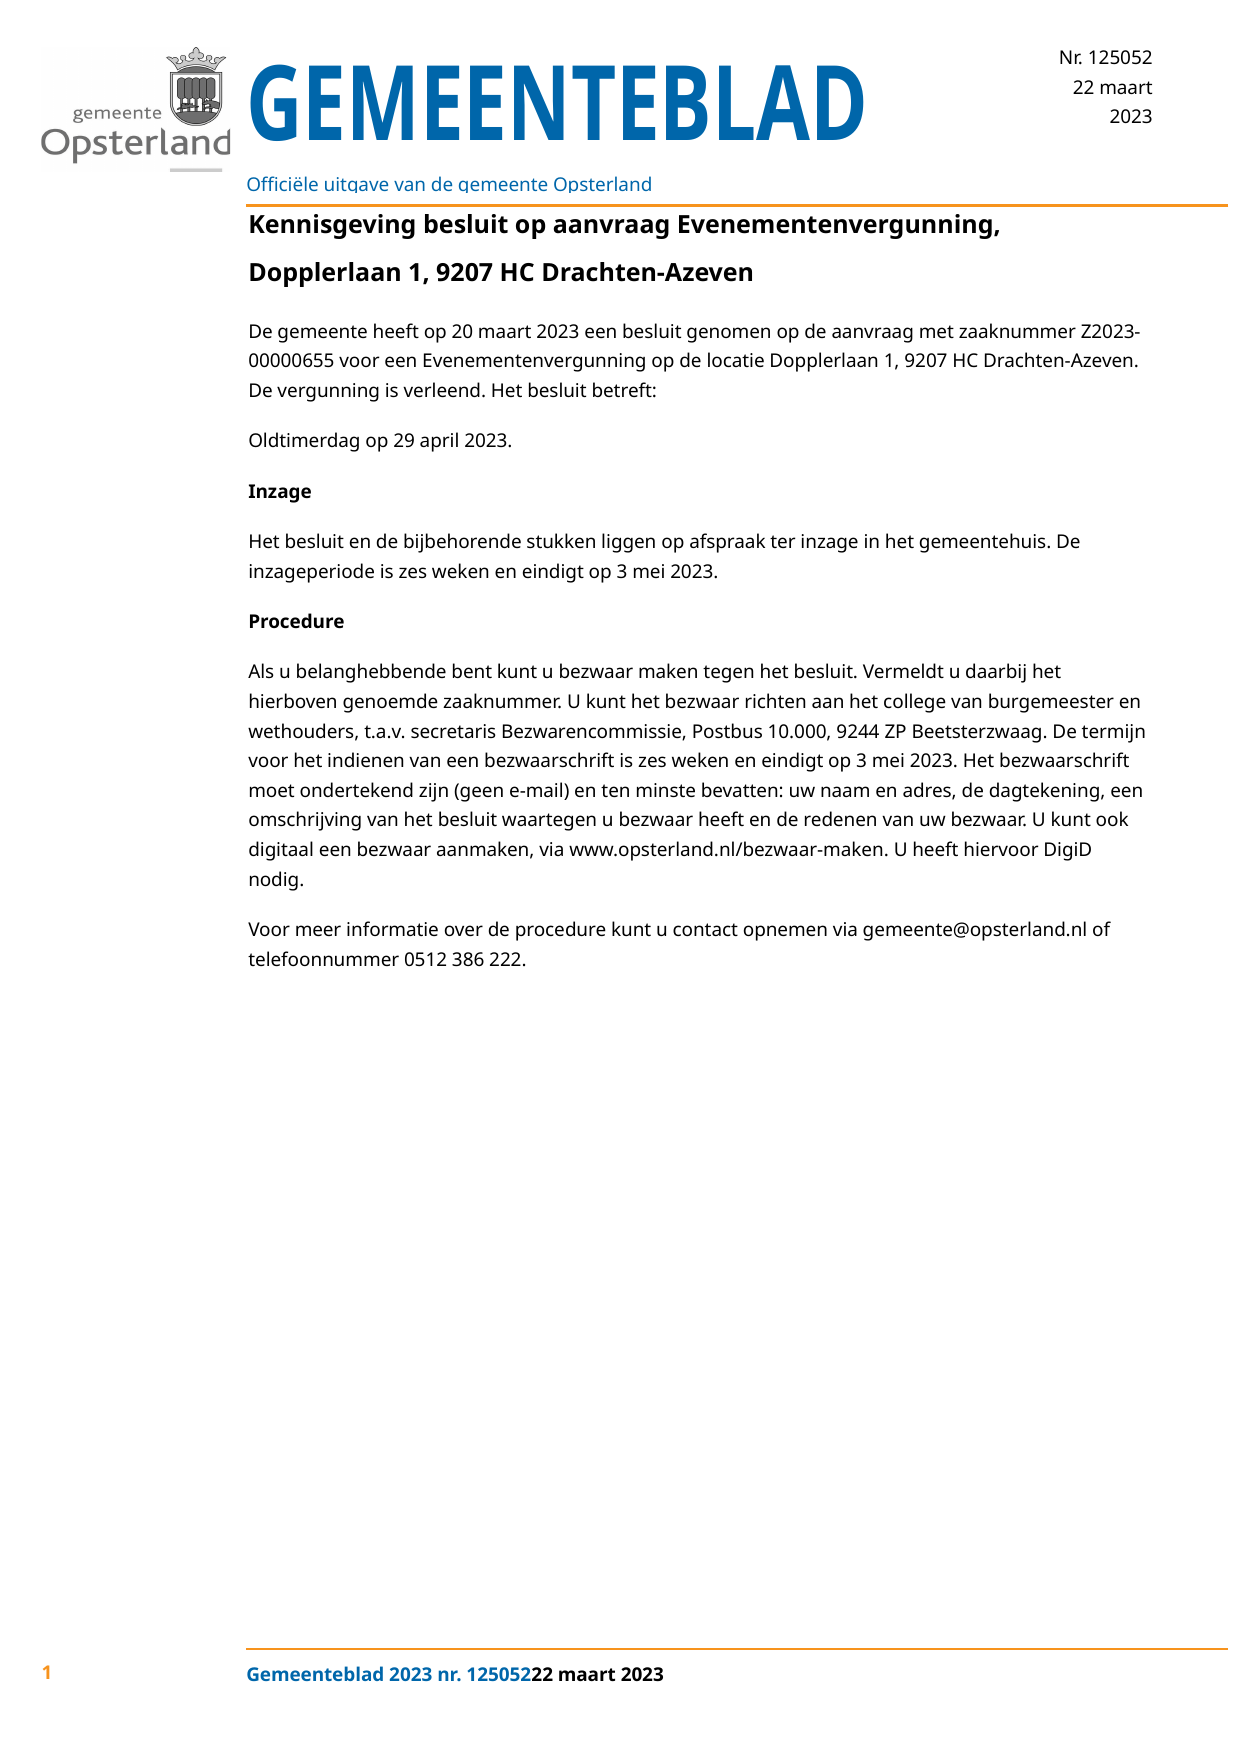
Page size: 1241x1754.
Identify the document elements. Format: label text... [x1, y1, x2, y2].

text De gemeente heeft op 20 maart 2023 een besluit genomen op de aanvraag met zaaknummer Z2023-00000655 voor een Evenementenvergunning op de locatie Dopplerlaan 1, 9207 HC Drachten-Azeven. De vergunning is verleend. Het besluit betreft: [248, 318, 1152, 403]
text Het besluit en de bijbehorende stukken liggen op afspraak ter inzage in het gemeentehuis. De inzageperiode is zes weken en eindigt op 3 mei 2023. [248, 528, 1152, 584]
text Kennisgeving besluit op aanvraag Evenementenvergunning, Dopplerlaan 1, 9207 HC Drachten-Azeven [248, 207, 1152, 288]
text Procedure [248, 608, 1152, 634]
text Voor meer informatie over de procedure kunt u contact opnemen via gemeente@opsterland.nl of telefoonnummer 0512 386 222. [248, 916, 1152, 972]
text Oldtimerdag op 29 april 2023. [248, 427, 1152, 453]
picture [41, 47, 231, 172]
text Als u belanghebbende bent kunt u bezwaar maken tegen het besluit. Vermeldt u daarbij het hierboven genoemde zaaknummer. U kunt het bezwaar richten aan het college van burgemeester en wethouders, t.a.v. secretaris Bezwarencommissie, Postbus 10.000, 9244 ZP Beetsterzwaag. De termijn voor het indienen van een bezwaarschrift is zes weken en eindigt op 3 mei 2023. Het bezwaarschrift moet ondertekend zijn (geen e-mail) en ten minste bevatten: uw naam en adres, de dagtekening, een omschrijving van het besluit waartegen u bezwaar heeft en de redenen van uw bezwaar. U kunt ook digitaal een bezwaar aanmaken, via www.opsterland.nl/bezwaar-maken. U heeft hiervoor DigiD nodig. [248, 659, 1152, 892]
text Inzage [248, 478, 1152, 504]
